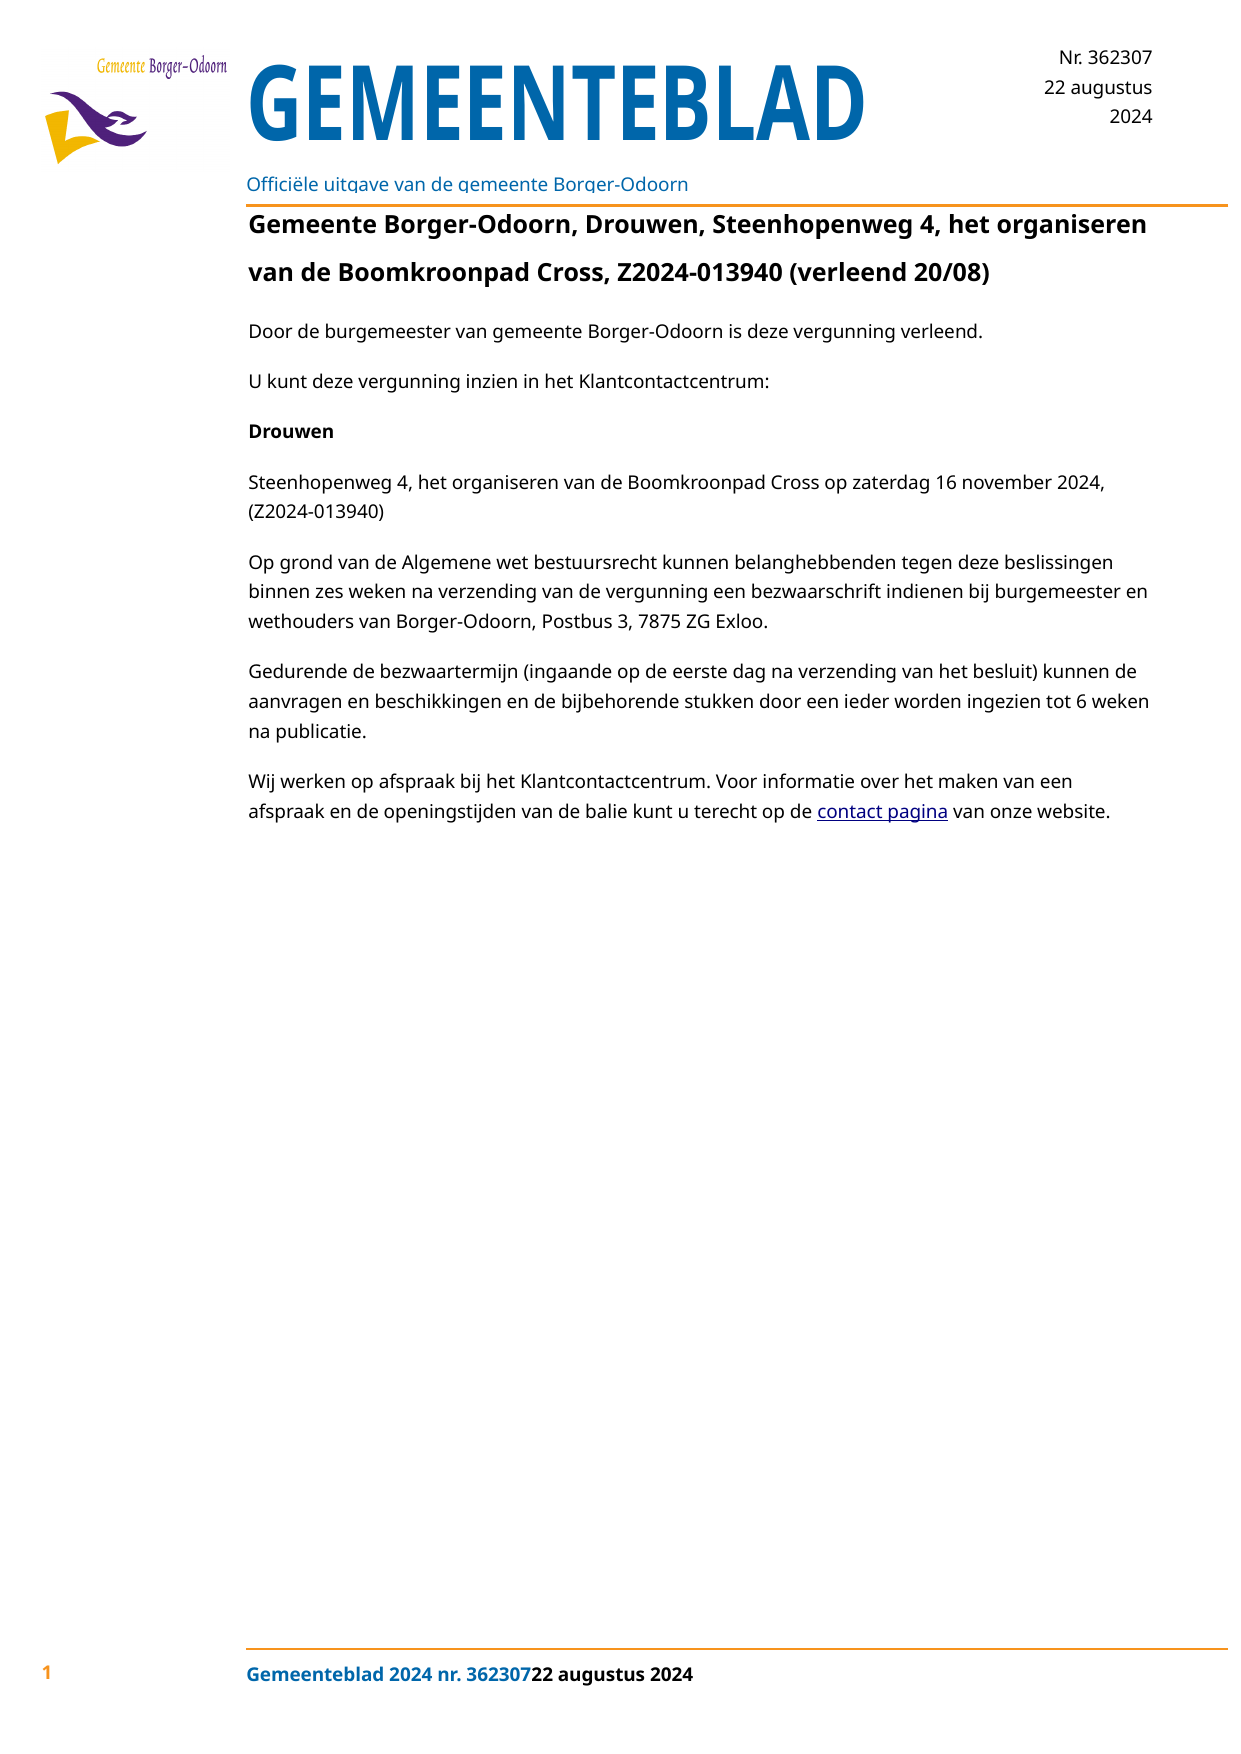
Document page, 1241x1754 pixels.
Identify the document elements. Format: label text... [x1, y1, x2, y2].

text Gedurende de bezwaartermijn (ingaande op de eerste dag na verzending van het besluit) kunnen de aanvragen en beschikkingen en de bijbehorende stukken door een ieder worden ingezien tot 6 weken na publicatie. [248, 659, 1152, 744]
text Gemeente Borger-Odoorn, Drouwen, Steenhopenweg 4, het organiseren van de Boomkroonpad Cross, Z2024-013940 (verleend 20/08) [248, 207, 1152, 288]
text Steenhopenweg 4, het organiseren van de Boomkroonpad Cross op zaterdag 16 november 2024, (Z2024-013940) [248, 469, 1152, 524]
text Door de burgemeester van gemeente Borger-Odoorn is deze vergunning verleend. [248, 318, 1152, 344]
text Op grond van de Algemene wet bestuursrecht kunnen belanghebbenden tegen deze beslissingen binnen zes weken na verzending van de vergunning een bezwaarschrift indienen bij burgemeester en wethouders van Borger-Odoorn, Postbus 3, 7875 ZG Exloo. [248, 549, 1152, 634]
text Drouwen [248, 419, 1152, 444]
picture [41, 47, 231, 172]
text Wij werken op afspraak bij het Klantcontactcentrum. Voor informatie over het maken van een afspraak en de openingstijden van de balie kunt u terecht op de contact pagina van onze website. [248, 768, 1152, 824]
text U kunt deze vergunning inzien in het Klantcontactcentrum: [248, 368, 1152, 394]
